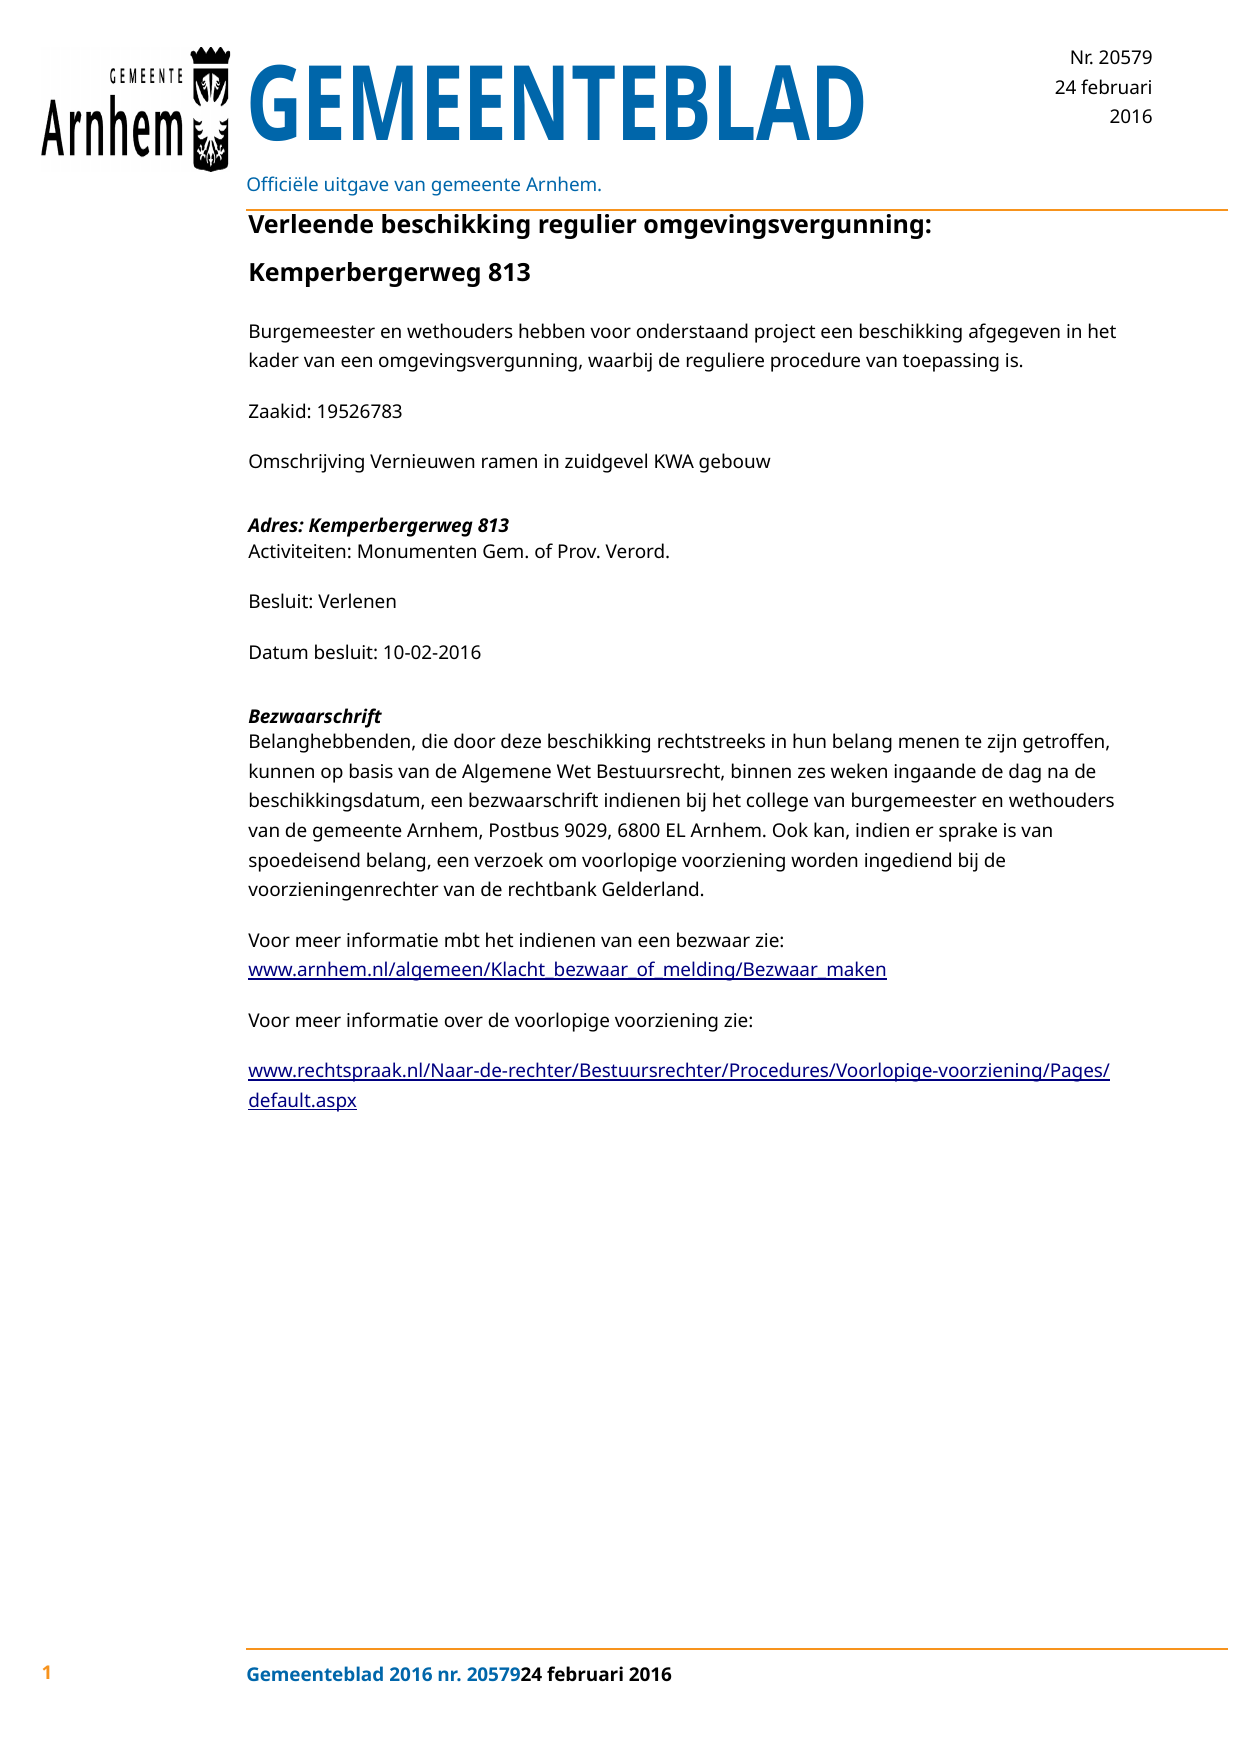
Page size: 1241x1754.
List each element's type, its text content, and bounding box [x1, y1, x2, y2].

text Datum besluit: 10-02-2016 [248, 639, 1152, 664]
text Bezwaarschrift [248, 703, 1152, 728]
text Zaakid: 19526783 [248, 398, 1152, 424]
text Adres: Kemperbergerweg 813 [248, 512, 1152, 538]
text Activiteiten: Monumenten Gem. of Prov. Verord. [248, 538, 1152, 564]
text Belanghebbenden, die door deze beschikking rechtstreeks in hun belang menen te zijn getroffen, kunnen op basis van de Algemene Wet Bestuursrecht, binnen zes weken ingaande de dag na de beschikkingsdatum, een bezwaarschrift indienen bij het college van burgemeester en wethouders van de gemeente Arnhem, Postbus 9029, 6800 EL Arnhem. Ook kan, indien er sprake is van spoedeisend belang, een verzoek om voorlopige voorziening worden ingediend bij de voorzieningenrechter van de rechtbank Gelderland. [248, 728, 1152, 902]
text Besluit: Verlenen [248, 588, 1152, 614]
text Burgemeester en wethouders hebben voor onderstaand project een beschikking afgegeven in het kader van een omgevingsvergunning, waarbij de reguliere procedure van toepassing is. [248, 318, 1152, 373]
text Omschrijving Vernieuwen ramen in zuidgevel KWA gebouw [248, 448, 1152, 474]
text www.rechtspraak.nl/Naar-de-rechter/Bestuursrechter/Procedures/Voorlopige-voorziening/Pages/default.aspx [248, 1057, 1152, 1113]
text Voor meer informatie mbt het indienen van een bezwaar zie: www.arnhem.nl/algemeen/Klacht_bezwaar_of_melding/Bezwaar_maken [248, 927, 1152, 982]
text Verleende beschikking regulier omgevingsvergunning: Kemperbergerweg 813 [248, 211, 1152, 288]
text Voor meer informatie over de voorlopige voorziening zie: [248, 1007, 1152, 1033]
picture [41, 47, 231, 172]
